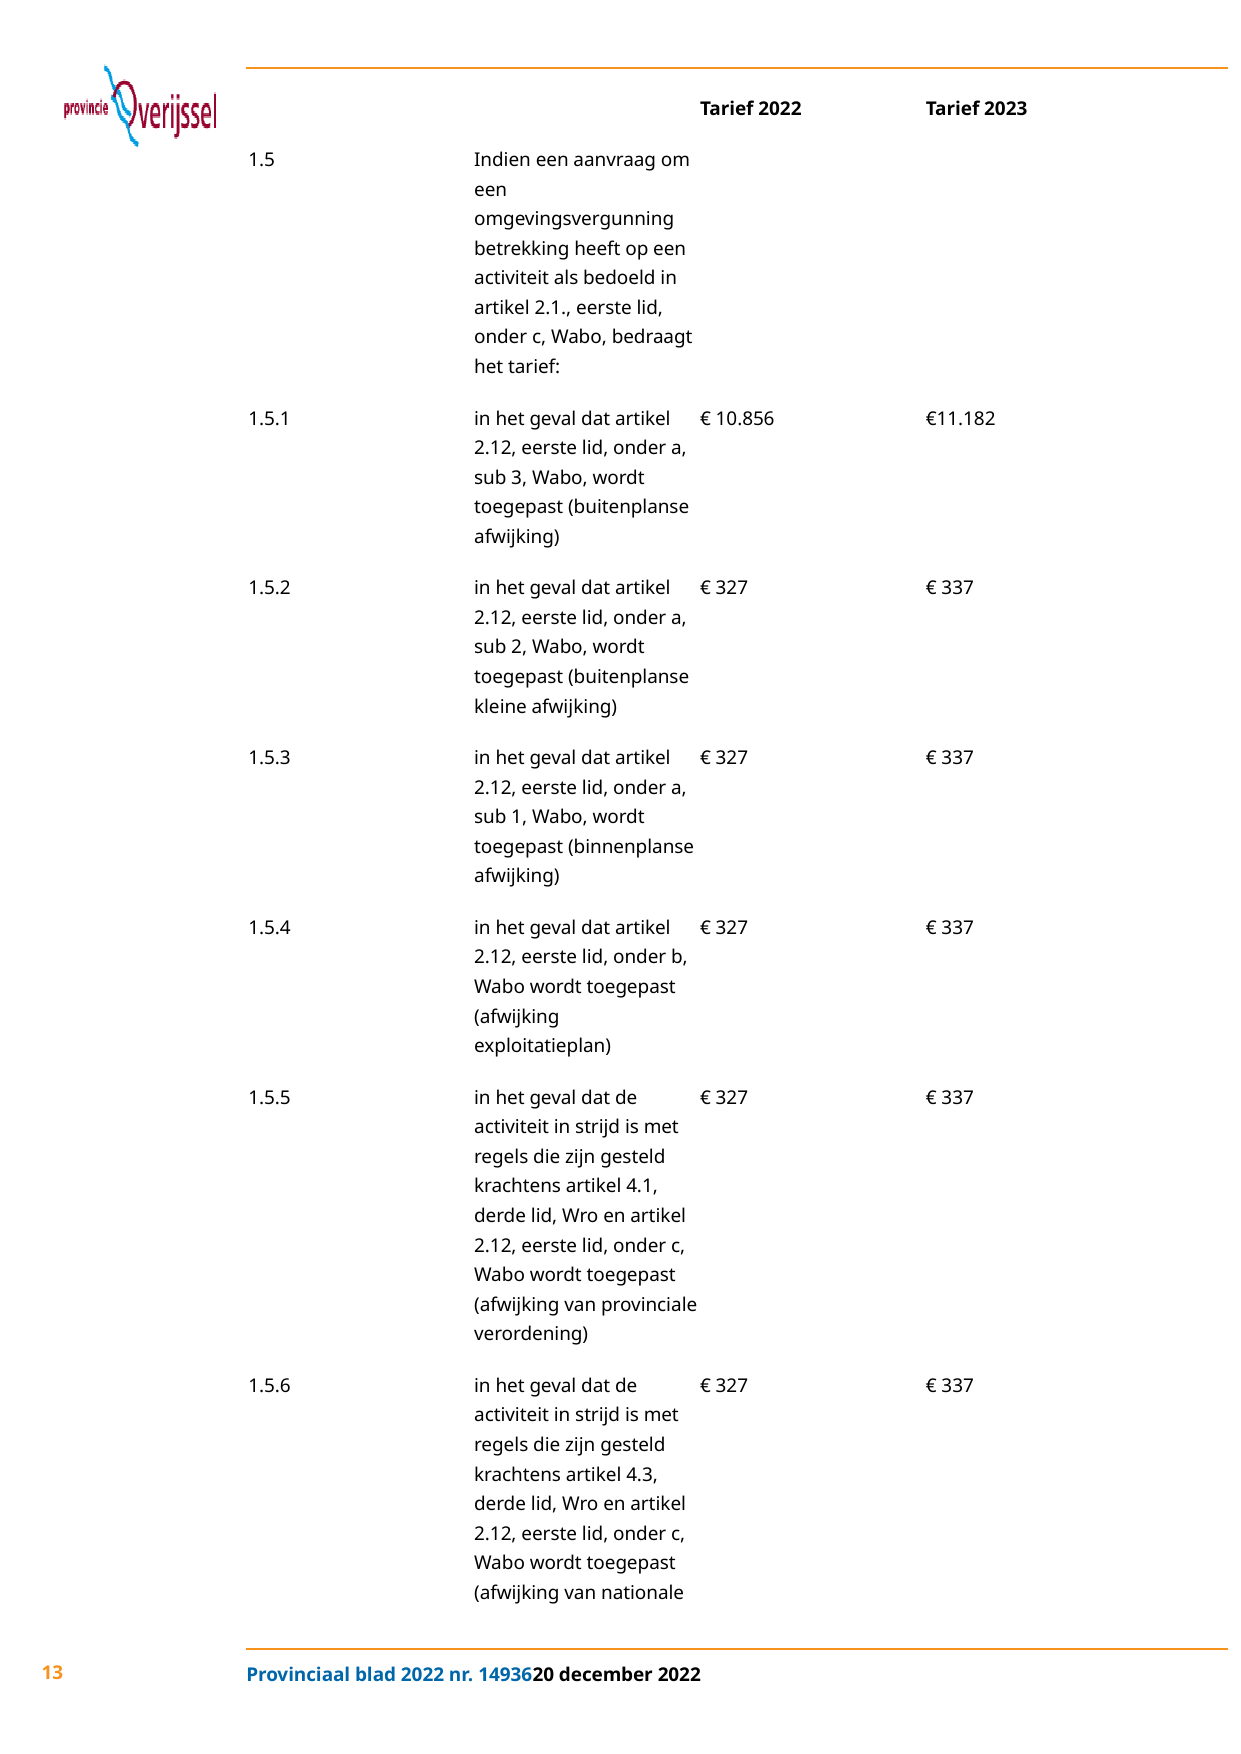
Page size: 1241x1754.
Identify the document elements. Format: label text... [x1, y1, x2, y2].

table_cell [248, 379, 474, 405]
table_cell in het geval dat artikel 2.12, eerste lid, onder a, sub 3, Wabo, wordt toegepast (buitenplanse afwijking) [474, 405, 700, 549]
table_cell in het geval dat de activiteit in strijd is met regels die zijn gesteld krachtens artikel 4.3, derde lid, Wro en artikel 2.12, eerste lid, onder c, Wabo wordt toegepast (afwijking van nationale [474, 1372, 700, 1605]
table_cell 1.5 [248, 146, 474, 379]
table_cell [248, 889, 474, 914]
table_cell 1.5.3 [248, 744, 474, 888]
table_cell [700, 379, 926, 405]
table_cell [926, 1058, 1152, 1084]
table_cell € 327 [700, 914, 926, 1058]
table_cell [926, 1346, 1152, 1372]
table_cell 1.5.5 [248, 1084, 474, 1346]
table_cell € 10.856 [700, 405, 926, 549]
table_cell [474, 121, 700, 146]
table_cell 1.5.4 [248, 914, 474, 1058]
table_cell [700, 719, 926, 744]
picture [41, 47, 231, 172]
table_cell [700, 146, 926, 379]
table_cell in het geval dat artikel 2.12, eerste lid, onder a, sub 2, Wabo, wordt toegepast (buitenplanse kleine afwijking) [474, 575, 700, 719]
table_cell [926, 146, 1152, 379]
table_cell Indien een aanvraag om een omgevingsvergunning betrekking heeft op een activiteit als bedoeld in artikel 2.1., eerste lid, onder c, Wabo, bedraagt het tarief: [474, 146, 700, 379]
table_cell 1.5.6 [248, 1372, 474, 1605]
table_cell [700, 1058, 926, 1084]
table_cell [474, 1058, 700, 1084]
table_cell [248, 121, 474, 146]
table_cell [926, 379, 1152, 405]
table_cell 1.5.1 [248, 405, 474, 549]
table_cell [700, 549, 926, 574]
table_cell € 337 [926, 575, 1152, 719]
table_cell [700, 1346, 926, 1372]
table_cell [926, 549, 1152, 574]
table_cell 1.5.2 [248, 575, 474, 719]
table_cell [474, 549, 700, 574]
table_cell [474, 1346, 700, 1372]
table_cell [248, 1058, 474, 1084]
table_cell [248, 549, 474, 574]
table_cell € 327 [700, 744, 926, 888]
table_cell [248, 1346, 474, 1372]
table_cell € 337 [926, 914, 1152, 1058]
table_header Tarief 2023 [926, 95, 1152, 121]
table_cell € 337 [926, 744, 1152, 888]
table_cell in het geval dat artikel 2.12, eerste lid, onder a, sub 1, Wabo, wordt toegepast (binnenplanse afwijking) [474, 744, 700, 888]
table_cell € 327 [700, 575, 926, 719]
table_cell [248, 719, 474, 744]
table_cell € 327 [700, 1084, 926, 1346]
table_cell € 337 [926, 1372, 1152, 1605]
table_cell €11.182 [926, 405, 1152, 549]
table_cell [474, 719, 700, 744]
table_cell € 327 [700, 1372, 926, 1605]
table_cell in het geval dat de activiteit in strijd is met regels die zijn gesteld krachtens artikel 4.1, derde lid, Wro en artikel 2.12, eerste lid, onder c, Wabo wordt toegepast (afwijking van provinciale verordening) [474, 1084, 700, 1346]
table_cell [474, 889, 700, 914]
table_cell [700, 889, 926, 914]
table_cell in het geval dat artikel 2.12, eerste lid, onder b, Wabo wordt toegepast (afwijking exploitatieplan) [474, 914, 700, 1058]
table_cell [474, 379, 700, 405]
table_header [474, 95, 700, 121]
table_header Tarief 2022 [700, 95, 926, 121]
table_cell € 337 [926, 1084, 1152, 1346]
table_cell [700, 121, 926, 146]
table_cell [926, 719, 1152, 744]
table_cell [926, 121, 1152, 146]
table_header [248, 95, 474, 121]
table_cell [926, 889, 1152, 914]
